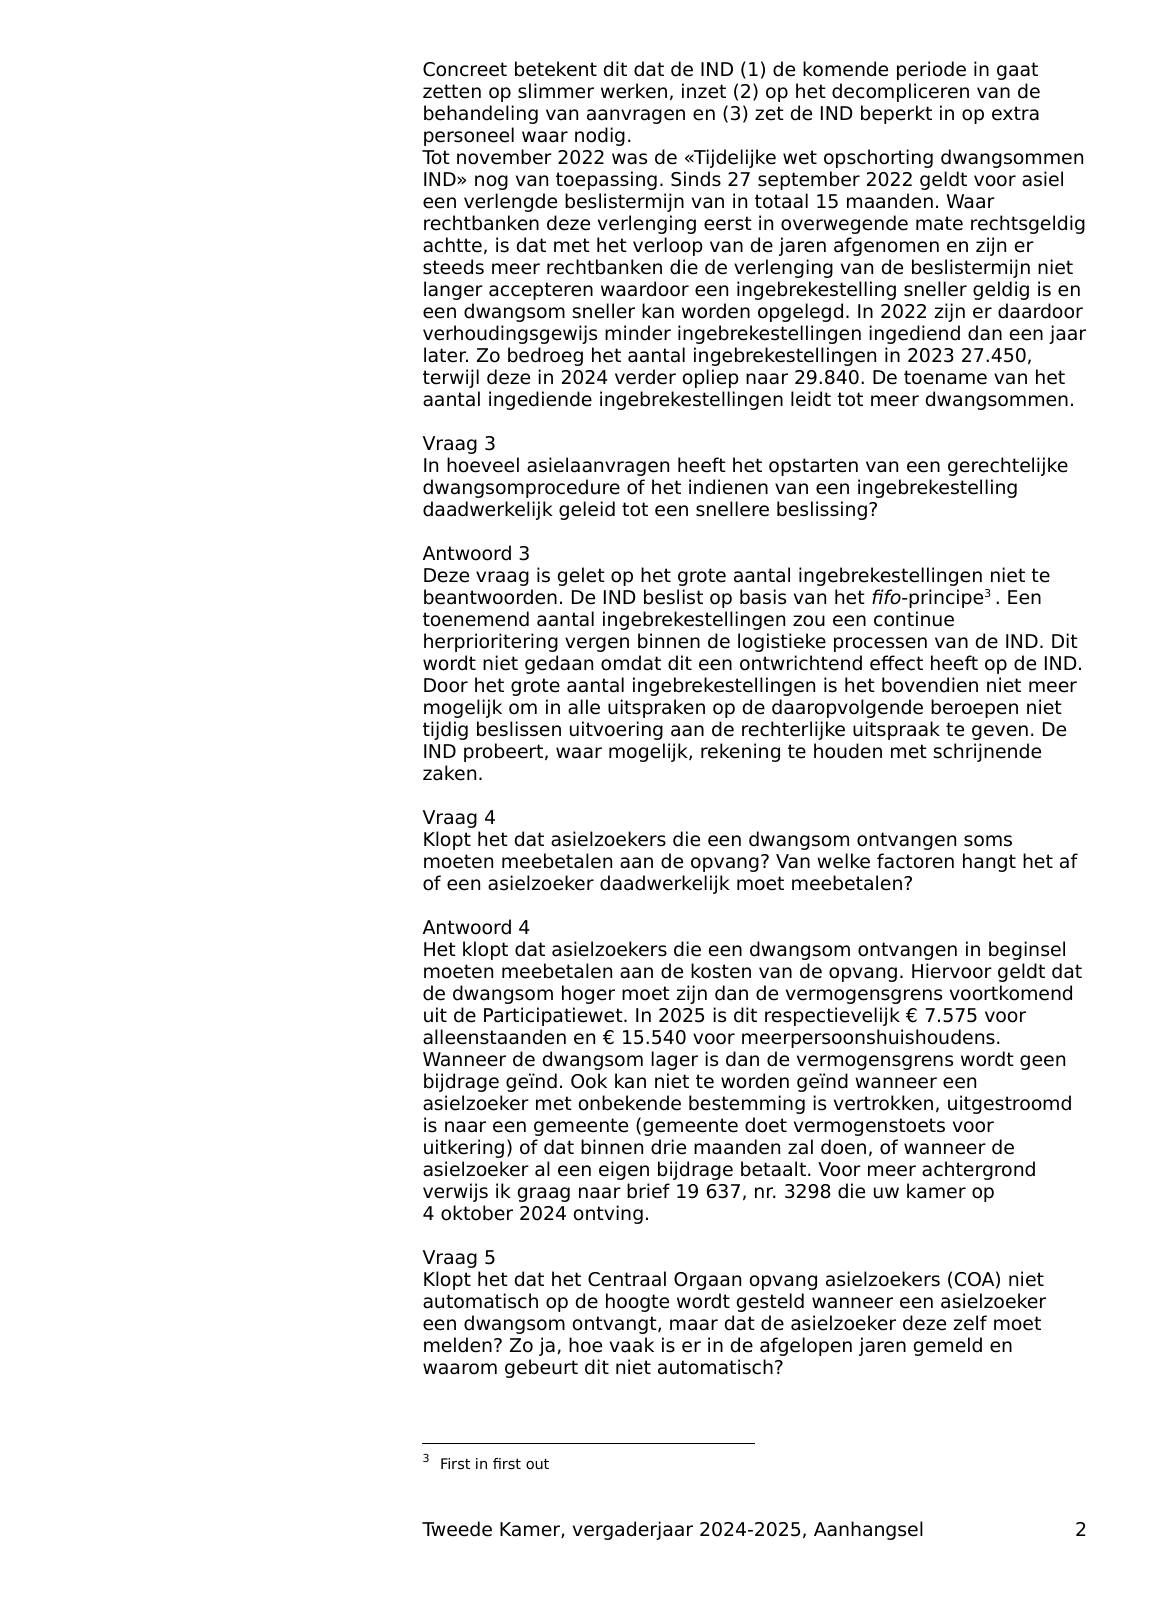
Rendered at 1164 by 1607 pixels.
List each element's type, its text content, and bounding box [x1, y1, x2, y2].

text Antwoord 4 [422, 917, 1087, 939]
text In hoeveel asielaanvragen heeft het opstarten van een gerechtelijke dwangsomprocedure of het indienen van een ingebrekestelling daadwerkelijk geleid tot een snellere beslissing? [422, 455, 1087, 521]
text Het klopt dat asielzoekers die een dwangsom ontvangen in beginsel moeten meebetalen aan de kosten van de opvang. Hiervoor geldt dat de dwangsom hoger moet zijn dan de vermogensgrens voortkomend uit de Participatiewet. In 2025 is dit respectievelijk € 7.575 voor alleenstaanden en € 15.540 voor meerpersoonshuishoudens. Wanneer de dwangsom lager is dan de vermogensgrens wordt geen bijdrage geïnd. Ook kan niet te worden geïnd wanneer een asielzoeker met onbekende bestemming is vertrokken, uitgestroomd is naar een gemeente (gemeente doet vermogenstoets voor uitkering) of dat binnen drie maanden zal doen, of wanneer de asielzoeker al een eigen bijdrage betaalt. Voor meer achtergrond verwijs ik graag naar brief 19 637, nr. 3298 die uw kamer op 4 oktober 2024 ontving. [422, 939, 1087, 1225]
text Klopt het dat asielzoekers die een dwangsom ontvangen soms moeten meebetalen aan de opvang? Van welke factoren hangt het af of een asielzoeker daadwerkelijk moet meebetalen? [422, 829, 1087, 895]
text Deze vraag is gelet op het grote aantal ingebrekestellingen niet te beantwoorden. De IND beslist op basis van het fifo-principe. Een toenemend aantal ingebrekestellingen zou een continue herprioritering vergen binnen de logistieke processen van de IND. Dit wordt niet gedaan omdat dit een ontwrichtend effect heeft op de IND. Door het grote aantal ingebrekestellingen is het bovendien niet meer mogelijk om in alle uitspraken op de daaropvolgende beroepen niet tijdig beslissen uitvoering aan de rechterlijke uitspraak te geven. De IND probeert, waar mogelijk, rekening te houden met schrijnende zaken. [422, 565, 1087, 785]
text Tot november 2022 was de «Tijdelijke wet opschorting dwangsommen IND» nog van toepassing. Sinds 27 september 2022 geldt voor asiel een verlengde beslistermijn van in totaal 15 maanden. Waar rechtbanken deze verlenging eerst in overwegende mate rechtsgeldig achtte, is dat met het verloop van de jaren afgenomen en zijn er steeds meer rechtbanken die de verlenging van de beslistermijn niet langer accepteren waardoor een ingebrekestelling sneller geldig is en een dwangsom sneller kan worden opgelegd. In 2022 zijn er daardoor verhoudingsgewijs minder ingebrekestellingen ingediend dan een jaar later. Zo bedroeg het aantal ingebrekestellingen in 2023 27.450, terwijl deze in 2024 verder opliep naar 29.840. De toename van het aantal ingediende ingebrekestellingen leidt tot meer dwangsommen. [422, 147, 1087, 411]
text First in first out [422, 1452, 1087, 1474]
text Concreet betekent dit dat de IND (1) de komende periode in gaat zetten op slimmer werken, inzet (2) op het decompliceren van de behandeling van aanvragen en (3) zet de IND beperkt in op extra personeel waar nodig. [422, 59, 1087, 147]
text Klopt het dat het Centraal Orgaan opvang asielzoekers (COA) niet automatisch op de hoogte wordt gesteld wanneer een asielzoeker een dwangsom ontvangt, maar dat de asielzoeker deze zelf moet melden? Zo ja, hoe vaak is er in de afgelopen jaren gemeld en waarom gebeurt dit niet automatisch? [422, 1269, 1087, 1379]
text Vraag 5 [422, 1247, 1087, 1269]
text Antwoord 3 [422, 543, 1087, 565]
text Vraag 3 [422, 433, 1087, 455]
text Vraag 4 [422, 807, 1087, 829]
